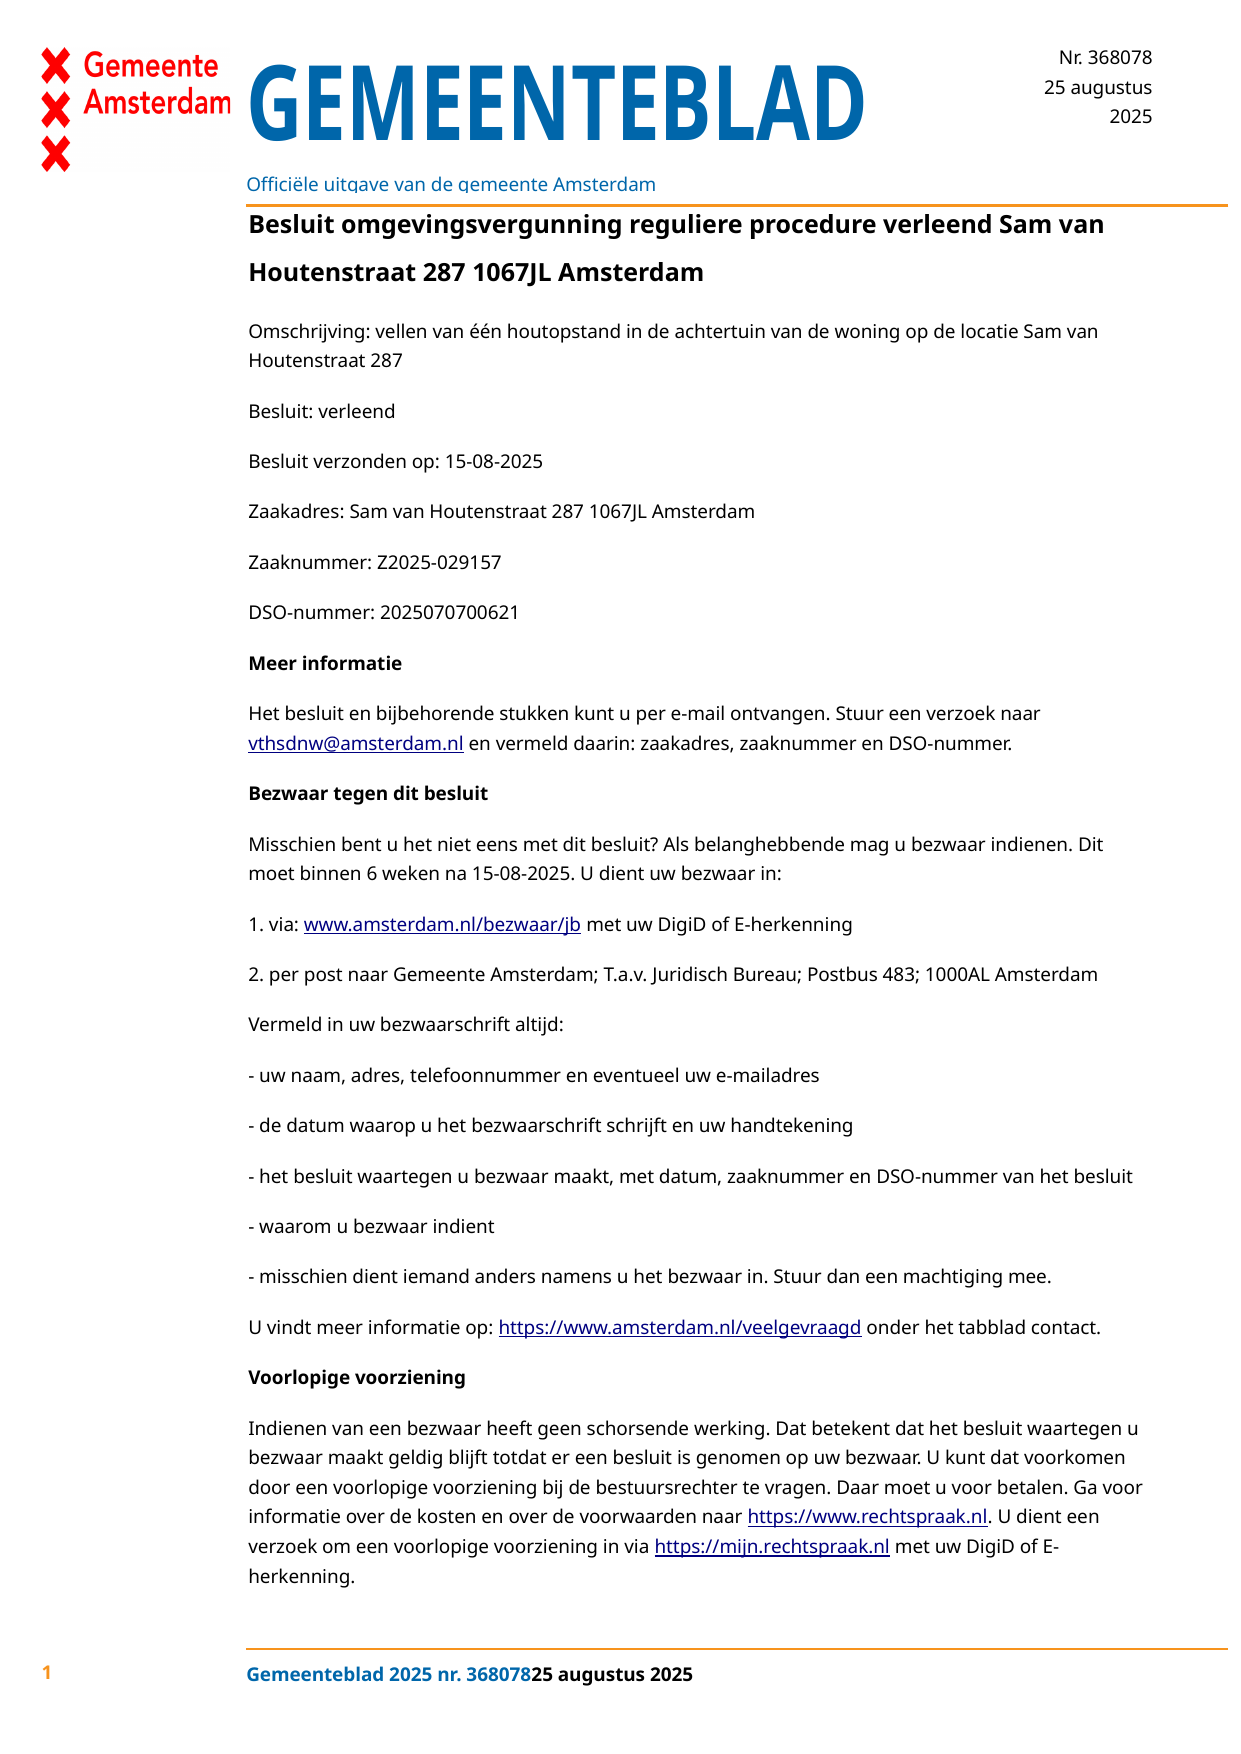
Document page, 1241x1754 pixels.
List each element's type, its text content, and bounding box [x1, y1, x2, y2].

text Bezwaar tegen dit besluit [248, 780, 1152, 806]
picture [41, 47, 231, 172]
text Zaakadres: Sam van Houtenstraat 287 1067JL Amsterdam [248, 499, 1152, 524]
text - de datum waarop u het bezwaarschrift schrijft en uw handtekening [248, 1112, 1152, 1138]
text Besluit omgevingsvergunning reguliere procedure verleend Sam van Houtenstraat 287 1067JL Amsterdam [248, 207, 1152, 288]
text Besluit: verleend [248, 398, 1152, 424]
text - het besluit waartegen u bezwaar maakt, met datum, zaaknummer en DSO-nummer van het besluit [248, 1163, 1152, 1189]
text Misschien bent u het niet eens met dit besluit? Als belanghebbende mag u bezwaar indienen. Dit moet binnen 6 weken na 15-08-2025. U dient uw bezwaar in: [248, 831, 1152, 886]
text 1. via: www.amsterdam.nl/bezwaar/jb met uw DigiD of E-herkenning [248, 911, 1152, 937]
text 2. per post naar Gemeente Amsterdam; T.a.v. Juridisch Bureau; Postbus 483; 1000AL Amsterdam [248, 961, 1152, 987]
text Omschrijving: vellen van één houtopstand in de achtertuin van de woning op de locatie Sam van Houtenstraat 287 [248, 318, 1152, 373]
text - misschien dient iemand anders namens u het bezwaar in. Stuur dan een machtiging mee. [248, 1264, 1152, 1289]
text Voorlopige voorziening [248, 1364, 1152, 1390]
text - waarom u bezwaar indient [248, 1213, 1152, 1239]
text Het besluit en bijbehorende stukken kunt u per e-mail ontvangen. Stuur een verzoek naar vthsdnw@amsterdam.nl en vermeld daarin: zaakadres, zaaknummer en DSO-nummer. [248, 700, 1152, 756]
text U vindt meer informatie op: https://www.amsterdam.nl/veelgevraagd onder het tabblad contact. [248, 1314, 1152, 1340]
text - uw naam, adres, telefoonnummer en eventueel uw e-mailadres [248, 1062, 1152, 1088]
text Meer informatie [248, 650, 1152, 676]
text Zaaknummer: Z2025-029157 [248, 549, 1152, 575]
text Indienen van een bezwaar heeft geen schorsende werking. Dat betekent dat het besluit waartegen u bezwaar maakt geldig blijft totdat er een besluit is genomen op uw bezwaar. U kunt dat voorkomen door een voorlopige voorziening bij de bestuursrechter te vragen. Daar moet u voor betalen. Ga voor informatie over de kosten en over de voorwaarden naar https://www.rechtspraak.nl. U dient een verzoek om een voorlopige voorziening in via https://mijn.rechtspraak.nl met uw DigiD of E-herkenning. [248, 1415, 1152, 1589]
text Besluit verzonden op: 15-08-2025 [248, 448, 1152, 474]
text Vermeld in uw bezwaarschrift altijd: [248, 1012, 1152, 1037]
text DSO-nummer: 2025070700621 [248, 599, 1152, 625]
